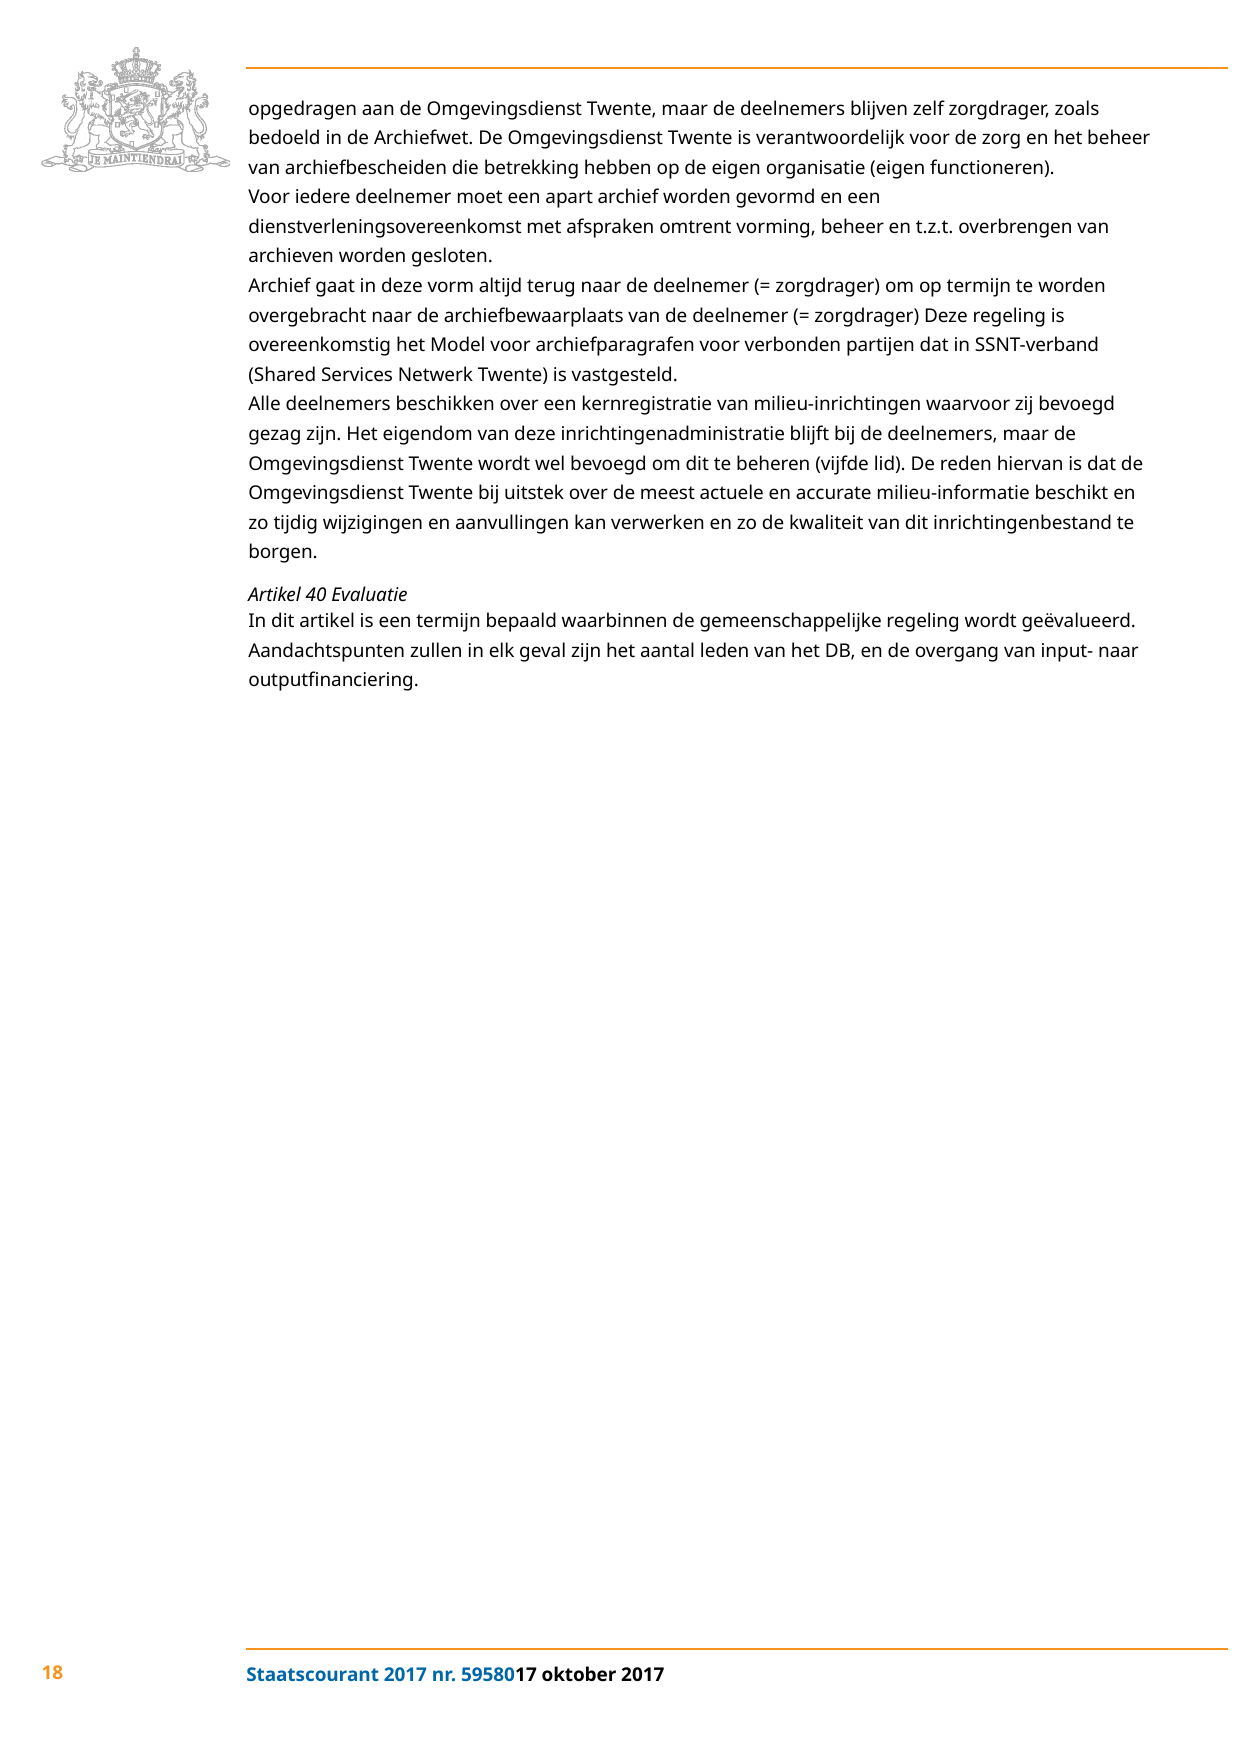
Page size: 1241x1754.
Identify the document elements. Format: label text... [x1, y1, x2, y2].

text Archief gaat in deze vorm altijd terug naar de deelnemer (= zorgdrager) om op termijn te worden overgebracht naar de archiefbewaarplaats van de deelnemer (= zorgdrager) Deze regeling is overeenkomstig het Model voor archiefparagrafen voor verbonden partijen dat in SSNT-verband (Shared Services Netwerk Twente) is vastgesteld. [248, 272, 1152, 387]
text Artikel 40 Evaluatie [248, 582, 1152, 607]
text Voor iedere deelnemer moet een apart archief worden gevormd en een dienstverleningsovereenkomst met afspraken omtrent vorming, beheer en t.z.t. overbrengen van archieven worden gesloten. [248, 183, 1152, 268]
text Alle deelnemers beschikken over een kernregistratie van milieu-inrichtingen waarvoor zij bevoegd gezag zijn. Het eigendom van deze inrichtingenadministratie blijft bij de deelnemers, maar de Omgevingsdienst Twente wordt wel bevoegd om dit te beheren (vijfde lid). De reden hiervan is dat de Omgevingsdienst Twente bij uitstek over de meest actuele en accurate milieu-informatie beschikt en zo tijdig wijzigingen en aanvullingen kan verwerken en zo de kwaliteit van dit inrichtingenbestand te borgen. [248, 391, 1152, 564]
text opgedragen aan de Omgevingsdienst Twente, maar de deelnemers blijven zelf zorgdrager, zoals bedoeld in de Archiefwet. De Omgevingsdienst Twente is verantwoordelijk voor de zorg en het beheer van archiefbescheiden die betrekking hebben op de eigen organisatie (eigen functioneren). [248, 95, 1152, 180]
text In dit artikel is een termijn bepaald waarbinnen de gemeenschappelijke regeling wordt geëvalueerd. Aandachtspunten zullen in elk geval zijn het aantal leden van het DB, en de overgang van input- naar outputfinanciering. [248, 607, 1152, 692]
picture [41, 47, 231, 172]
